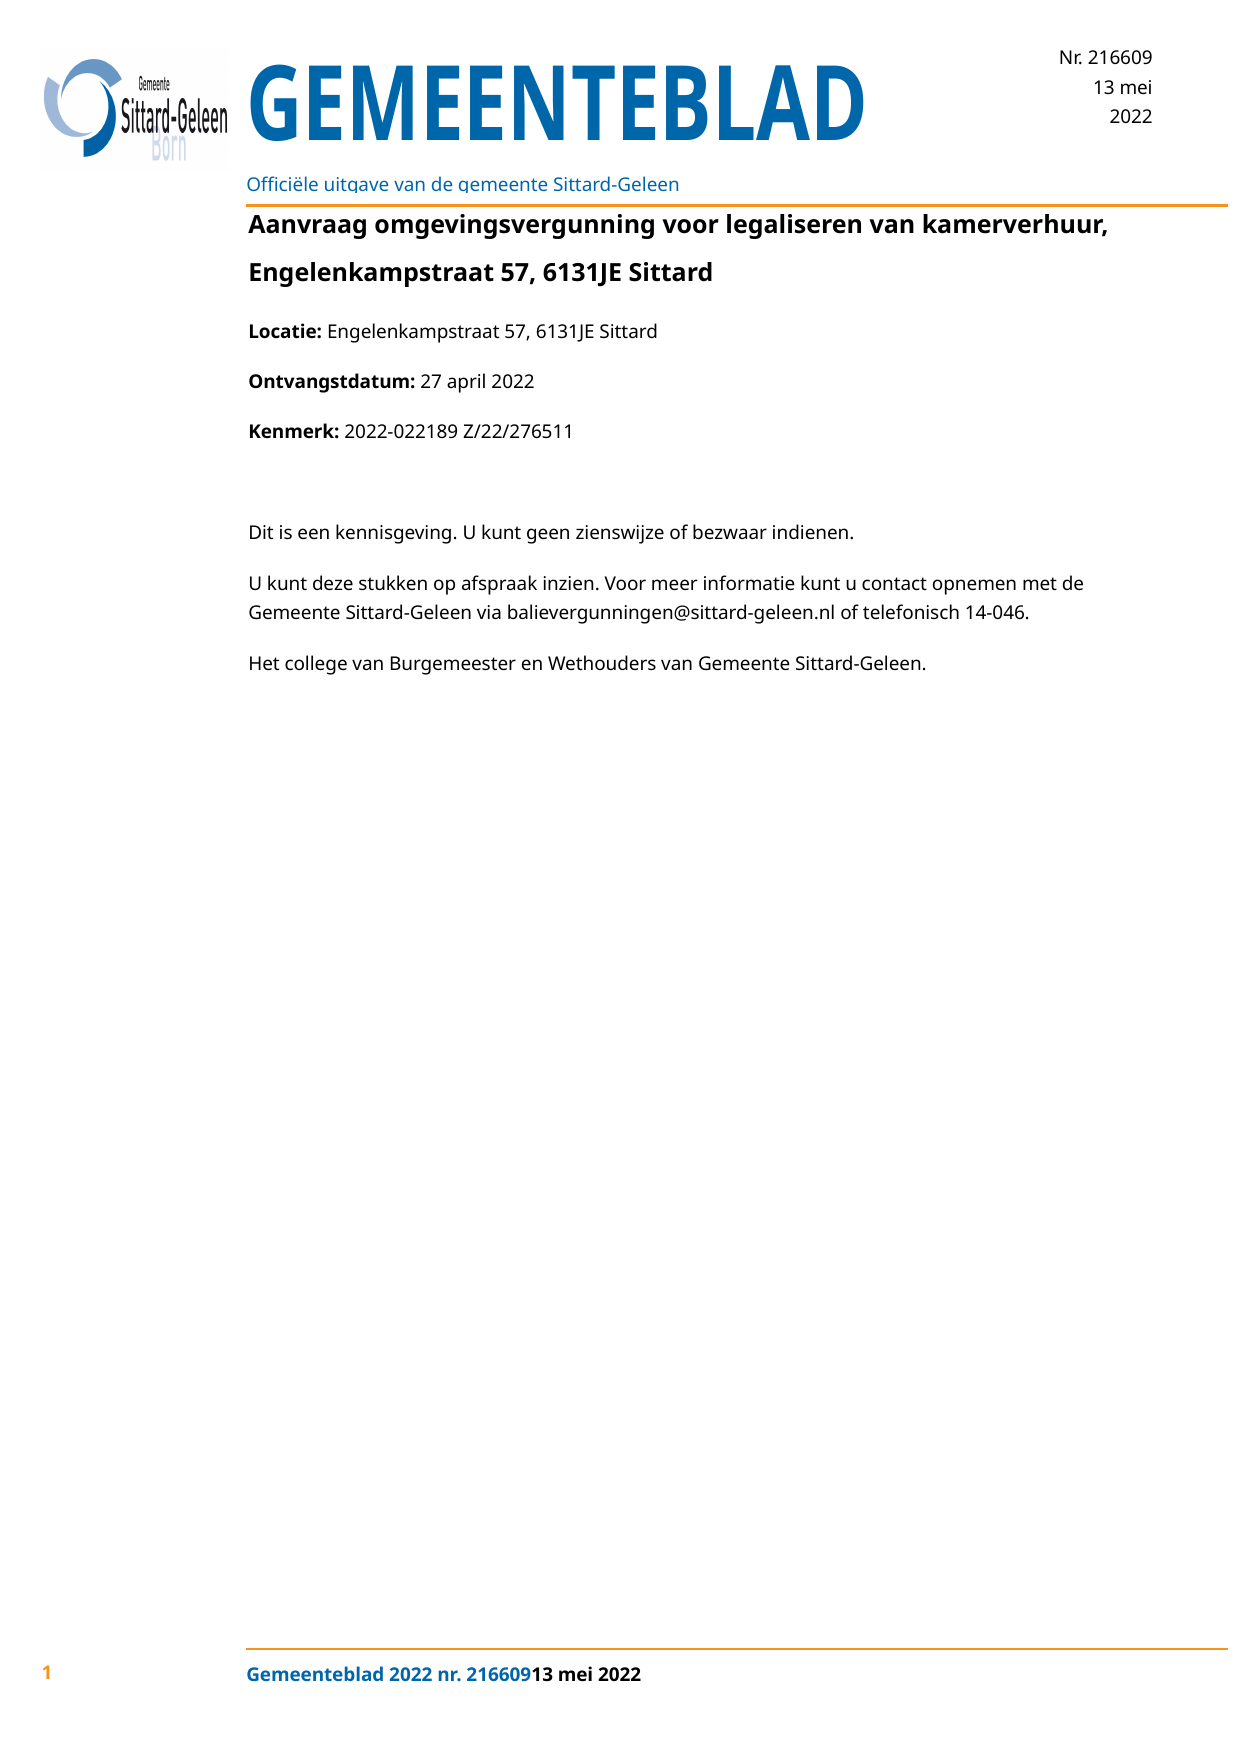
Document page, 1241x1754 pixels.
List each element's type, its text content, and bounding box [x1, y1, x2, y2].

text U kunt deze stukken op afspraak inzien. Voor meer informatie kunt u contact opnemen met de Gemeente Sittard-Geleen via balievergunningen@sittard-geleen.nl of telefonisch 14-046. [248, 570, 1152, 625]
text Aanvraag omgevingsvergunning voor legaliseren van kamerverhuur, Engelenkampstraat 57, 6131JE Sittard [248, 207, 1152, 288]
picture [41, 47, 231, 172]
text Dit is een kennisgeving. U kunt geen zienswijze of bezwaar indienen. [248, 519, 1152, 545]
text Ontvangstdatum: 27 april 2022 [248, 368, 1152, 394]
text Locatie: Engelenkampstraat 57, 6131JE Sittard [248, 318, 1152, 344]
text Het college van Burgemeester en Wethouders van Gemeente Sittard-Geleen. [248, 650, 1152, 676]
text Kenmerk: 2022-022189 Z/22/276511 [248, 419, 1152, 444]
